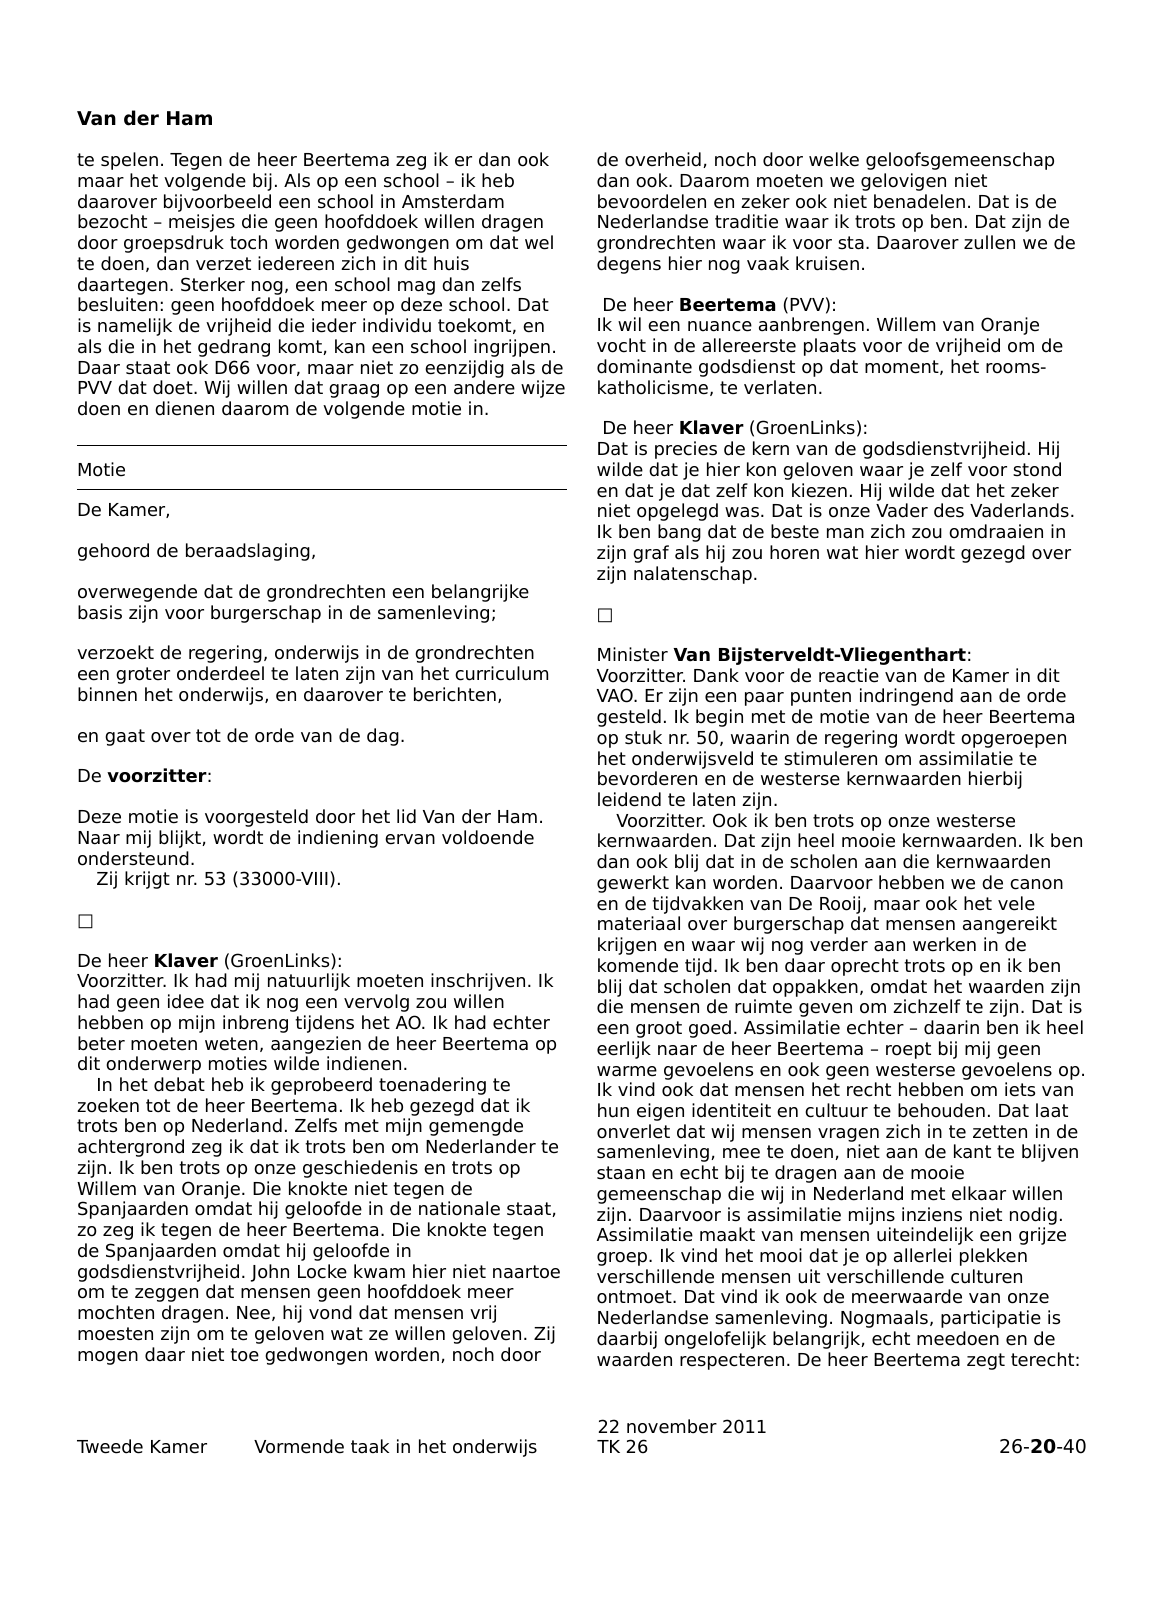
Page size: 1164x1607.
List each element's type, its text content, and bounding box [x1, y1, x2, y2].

text Voorzitter. Ik had mij natuurlijk moeten inschrijven. Ik had geen idee dat ik nog een vervolg zou willen hebben op mijn inbreng tijdens het AO. Ik had echter beter moeten weten, aangezien de heer Beertema op dit onderwerp moties wilde indienen. [77, 971, 567, 1075]
text overwegende dat de grondrechten een belangrijke basis zijn voor burgerschap in de samenleving; [77, 582, 567, 623]
text Motie [77, 459, 567, 480]
text en gaat over tot de orde van de dag. [77, 725, 567, 746]
text Minister Van Bijsterveldt-Vliegenthart: [596, 645, 1087, 666]
text De voorzitter: [77, 766, 567, 787]
text te spelen. Tegen de heer Beertema zeg ik er dan ook maar het volgende bij. Als op een school – ik heb daarover bijvoorbeeld een school in Amsterdam bezocht – meisjes die geen hoofddoek willen dragen door groepsdruk toch worden gedwongen om dat wel te doen, dan verzet iedereen zich in dit huis daartegen. Sterker nog, een school mag dan zelfs besluiten: geen hoofddoek meer op deze school. Dat is namelijk de vrijheid die ieder individu toekomt, en als die in het gedrang komt, kan een school ingrijpen. Daar staat ook D66 voor, maar niet zo eenzijdig als de PVV dat doet. Wij willen dat graag op een andere wijze doen en dienen daarom de volgende motie in. [77, 150, 567, 420]
text □ [77, 910, 567, 931]
text De heer Klaver (GroenLinks): [77, 951, 567, 971]
text Dat is precies de kern van de godsdienstvrijheid. Hij wilde dat je hier kon geloven waar je zelf voor stond en dat je dat zelf kon kiezen. Hij wilde dat het zeker niet opgelegd was. Dat is onze Vader des Vaderlands. Ik ben bang dat de beste man zich zou omdraaien in zijn graf als hij zou horen wat hier wordt gezegd over zijn nalatenschap. [596, 439, 1087, 584]
text Deze motie is voorgesteld door het lid Van der Ham. Naar mij blijkt, wordt de indiening ervan voldoende ondersteund. [77, 807, 567, 869]
text Ik wil een nuance aanbrengen. Willem van Oranje vocht in de allereerste plaats voor de vrijheid om de dominante godsdienst op dat moment, het rooms-katholicisme, te verlaten. [596, 315, 1087, 398]
text verzoekt de regering, onderwijs in de grondrechten een groter onderdeel te laten zijn van het curriculum binnen het onderwijs, en daarover te berichten, [77, 643, 567, 705]
text De heer Klaver (GroenLinks): [596, 418, 1087, 439]
text Voorzitter. Ook ik ben trots op onze westerse kernwaarden. Dat zijn heel mooie kernwaarden. Ik ben dan ook blij dat in de scholen aan die kernwaarden gewerkt kan worden. Daarvoor hebben we de canon en de tijdvakken van De Rooij, maar ook het vele materiaal over burgerschap dat mensen aangereikt krijgen en waar wij nog verder aan werken in de komende tijd. Ik ben daar oprecht trots op en ik ben blij dat scholen dat oppakken, omdat het waarden zijn die mensen de ruimte geven om zichzelf te zijn. Dat is een groot goed. Assimilatie echter – daarin ben ik heel eerlijk naar de heer Beertema – roept bij mij geen warme gevoelens en ook geen westerse gevoelens op. Ik vind ook dat mensen het recht hebben om iets van hun eigen identiteit en cultuur te behouden. Dat laat onverlet dat wij mensen vragen zich in te zetten in de samenleving, mee te doen, niet aan de kant te blijven staan en echt bij te dragen aan de mooie gemeenschap die wij in Nederland met elkaar willen zijn. Daarvoor is assimilatie mijns inziens niet nodig. Assimilatie maakt van mensen uiteindelijk een grijze groep. Ik vind het mooi dat je op allerlei plekken verschillende mensen uit verschillende culturen ontmoet. Dat vind ik ook de meerwaarde van onze Nederlandse samenleving. Nogmaals, participatie is daarbij ongelofelijk belangrijk, echt meedoen en de waarden respecteren. De heer Beertema zegt terecht: [596, 811, 1087, 1370]
text De heer Beertema (PVV): [596, 294, 1087, 315]
text In het debat heb ik geprobeerd toenadering te zoeken tot de heer Beertema. Ik heb gezegd dat ik trots ben op Nederland. Zelfs met mijn gemengde achtergrond zeg ik dat ik trots ben om Nederlander te zijn. Ik ben trots op onze geschiedenis en trots op Willem van Oranje. Die knokte niet tegen de Spanjaarden omdat hij geloofde in de nationale staat, zo zeg ik tegen de heer Beertema. Die knokte tegen de Spanjaarden omdat hij geloofde in godsdienstvrijheid. John Locke kwam hier niet naartoe om te zeggen dat mensen geen hoofddoek meer mochten dragen. Nee, hij vond dat mensen vrij moesten zijn om te geloven wat ze willen geloven. Zij mogen daar niet toe gedwongen worden, noch door [77, 1075, 567, 1365]
text De Kamer, [77, 500, 567, 521]
text Zij krijgt nr. 53 (33000-VIII). [77, 869, 567, 890]
text de overheid, noch door welke geloofsgemeenschap dan ook. Daarom moeten we gelovigen niet bevoordelen en zeker ook niet benadelen. Dat is de Nederlandse traditie waar ik trots op ben. Dat zijn de grondrechten waar ik voor sta. Daarover zullen we de degens hier nog vaak kruisen. [596, 150, 1087, 274]
text gehoord de beraadslaging, [77, 541, 567, 562]
text □ [596, 604, 1087, 625]
text Voorzitter. Dank voor de reactie van de Kamer in dit VAO. Er zijn een paar punten indringend aan de orde gesteld. Ik begin met de motie van de heer Beertema op stuk nr. 50, waarin de regering wordt opgeroepen het onderwijsveld te stimuleren om assimilatie te bevorderen en de westerse kernwaarden hierbij leidend te laten zijn. [596, 666, 1087, 811]
